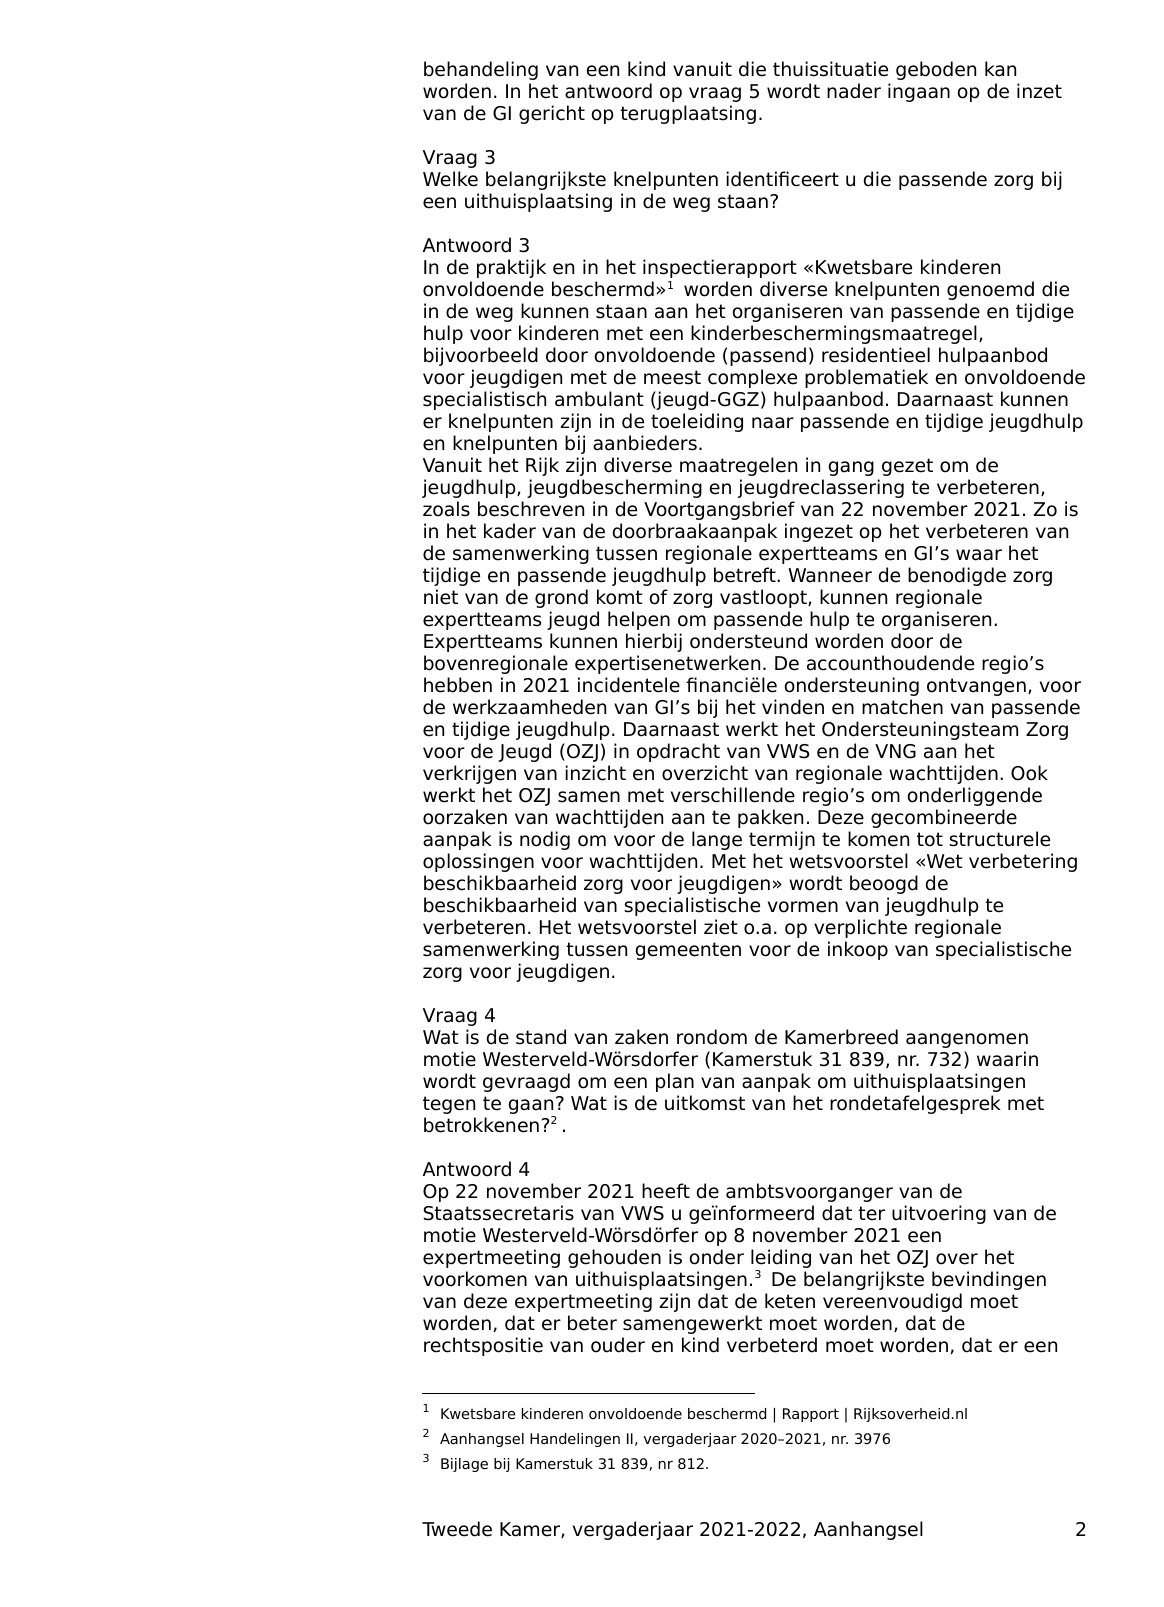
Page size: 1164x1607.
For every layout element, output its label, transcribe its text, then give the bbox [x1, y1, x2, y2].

text Antwoord 4 [422, 1159, 1087, 1181]
text Vanuit het Rijk zijn diverse maatregelen in gang gezet om de jeugdhulp, jeugdbescherming en jeugdreclassering te verbeteren, zoals beschreven in de Voortgangsbrief van 22 november 2021. Zo is in het kader van de doorbraakaanpak ingezet op het verbeteren van de samenwerking tussen regionale expertteams en GI’s waar het tijdige en passende jeugdhulp betreft. Wanneer de benodigde zorg niet van de grond komt of zorg vastloopt, kunnen regionale expertteams jeugd helpen om passende hulp te organiseren. Expertteams kunnen hierbij ondersteund worden door de bovenregionale expertisenetwerken. De accounthoudende regio’s hebben in 2021 incidentele financiële ondersteuning ontvangen, voor de werkzaamheden van GI’s bij het vinden en matchen van passende en tijdige jeugdhulp. Daarnaast werkt het Ondersteuningsteam Zorg voor de Jeugd (OZJ) in opdracht van VWS en de VNG aan het verkrijgen van inzicht en overzicht van regionale wachttijden. Ook werkt het OZJ samen met verschillende regio’s om onderliggende oorzaken van wachttijden aan te pakken. Deze gecombineerde aanpak is nodig om voor de lange termijn te komen tot structurele oplossingen voor wachttijden. Met het wetsvoorstel «Wet verbetering beschikbaarheid zorg voor jeugdigen» wordt beoogd de beschikbaarheid van specialistische vormen van jeugdhulp te verbeteren. Het wetsvoorstel ziet o.a. op verplichte regionale samenwerking tussen gemeenten voor de inkoop van specialistische zorg voor jeugdigen. [422, 455, 1087, 983]
text Antwoord 3 [422, 235, 1087, 257]
text Wat is de stand van zaken rondom de Kamerbreed aangenomen motie Westerveld-Wörsdorfer (Kamerstuk 31 839, nr. 732) waarin wordt gevraagd om een plan van aanpak om uithuisplaatsingen tegen te gaan? Wat is de uitkomst van het rondetafelgesprek met betrokkenen?. [422, 1027, 1087, 1137]
text Vraag 4 [422, 1005, 1087, 1027]
text Kwetsbare kinderen onvoldoende beschermd | Rapport | Rijksoverheid.nl [422, 1402, 1087, 1424]
text Vraag 3 [422, 147, 1087, 169]
text Op 22 november 2021 heeft de ambtsvoorganger van de Staatssecretaris van VWS u geïnformeerd dat ter uitvoering van de motie Westerveld-Wörsdörfer op 8 november 2021 een expertmeeting gehouden is onder leiding van het OZJ over het voorkomen van uithuisplaatsingen. De belangrijkste bevindingen van deze expertmeeting zijn dat de keten vereenvoudigd moet worden, dat er beter samengewerkt moet worden, dat de rechtspositie van ouder en kind verbeterd moet worden, dat er een [422, 1181, 1087, 1357]
text Aanhangsel Handelingen II, vergaderjaar 2020–2021, nr. 3976 [422, 1427, 1087, 1449]
text In de praktijk en in het inspectierapport «Kwetsbare kinderen onvoldoende beschermd» worden diverse knelpunten genoemd die in de weg kunnen staan aan het organiseren van passende en tijdige hulp voor kinderen met een kinderbeschermingsmaatregel, bijvoorbeeld door onvoldoende (passend) residentieel hulpaanbod voor jeugdigen met de meest complexe problematiek en onvoldoende specialistisch ambulant (jeugd-GGZ) hulpaanbod. Daarnaast kunnen er knelpunten zijn in de toeleiding naar passende en tijdige jeugdhulp en knelpunten bij aanbieders. [422, 257, 1087, 455]
text behandeling van een kind vanuit die thuissituatie geboden kan worden. In het antwoord op vraag 5 wordt nader ingaan op de inzet van de GI gericht op terugplaatsing. [422, 59, 1087, 125]
text Bijlage bij Kamerstuk 31 839, nr 812. [422, 1452, 1087, 1474]
text Welke belangrijkste knelpunten identificeert u die passende zorg bij een uithuisplaatsing in de weg staan? [422, 169, 1087, 213]
